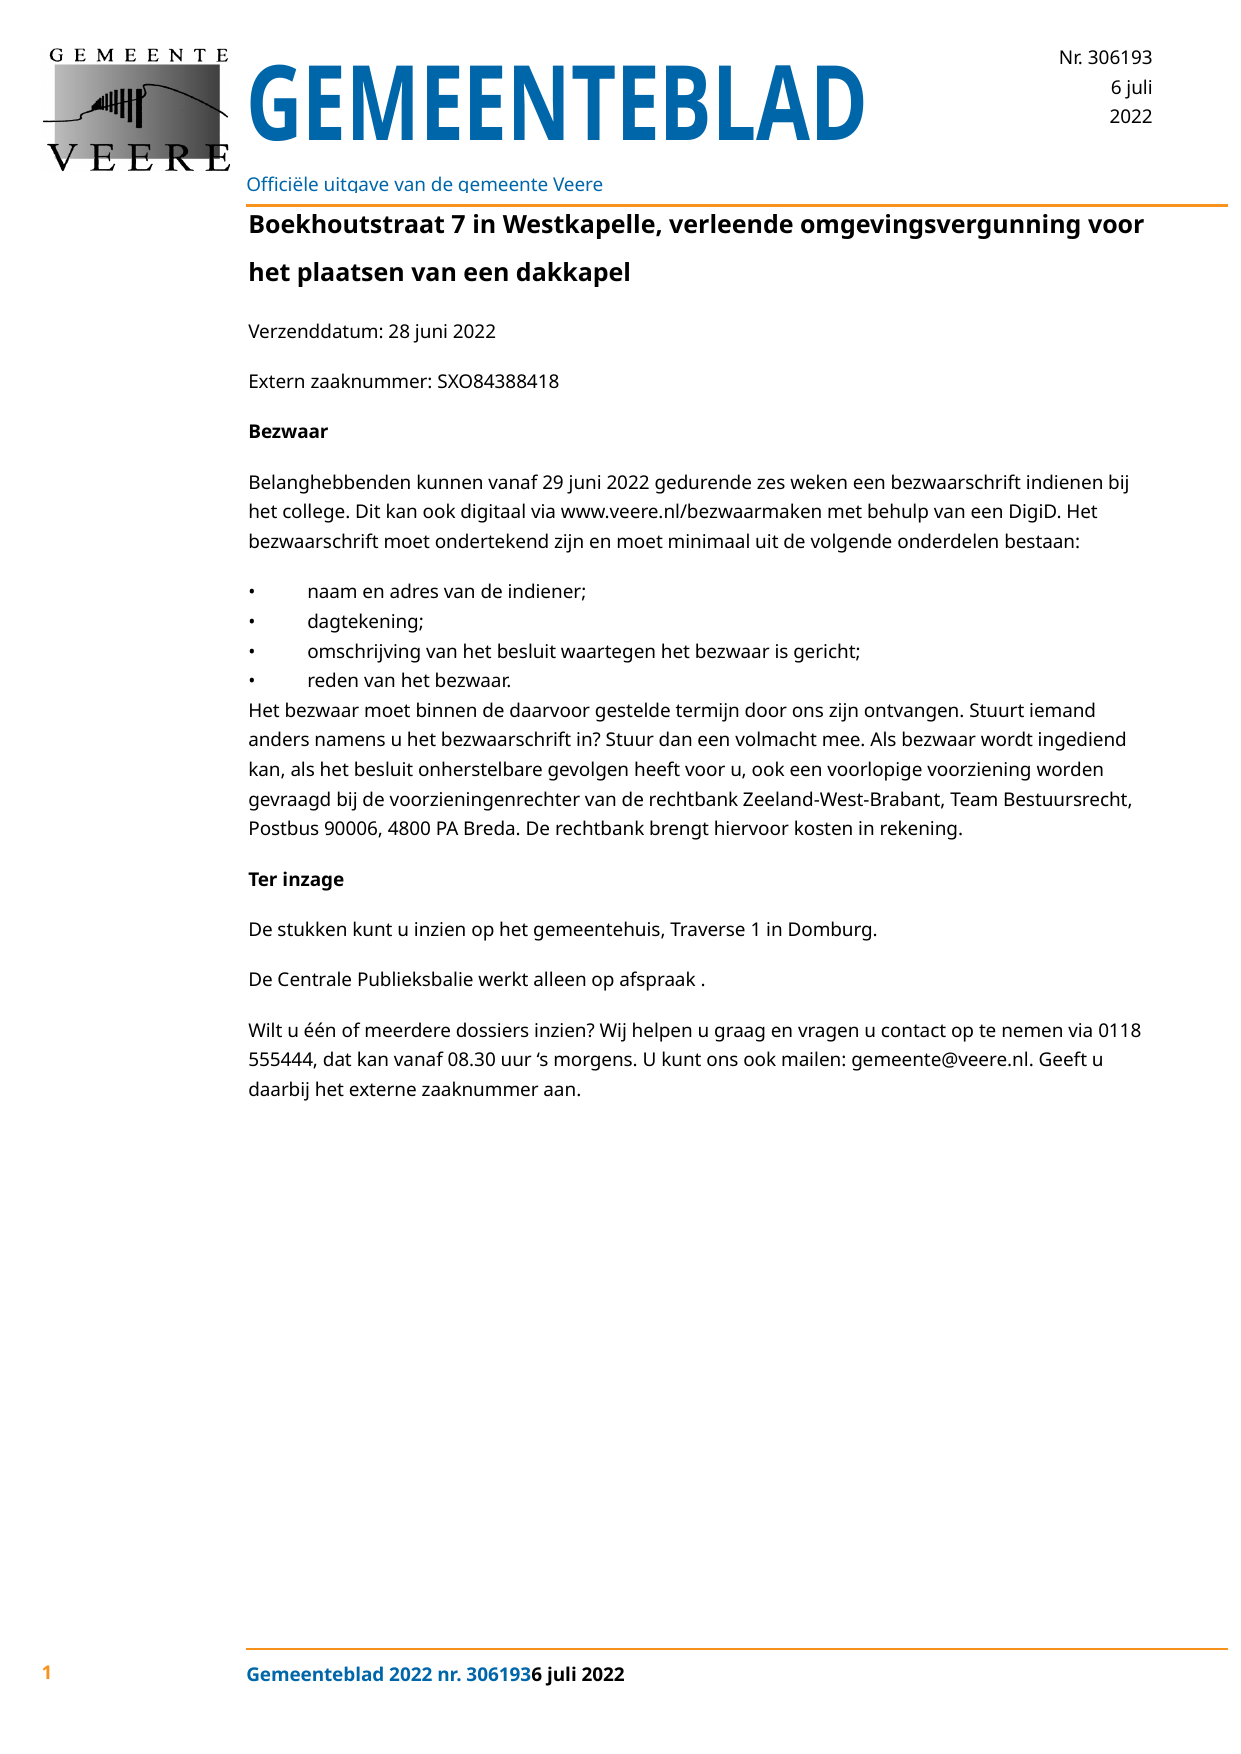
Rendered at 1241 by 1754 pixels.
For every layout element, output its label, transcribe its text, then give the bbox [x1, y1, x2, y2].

text Ter inzage [248, 866, 1152, 892]
list dagtekening; [248, 608, 1152, 634]
text Belanghebbenden kunnen vanaf 29 juni 2022 gedurende zes weken een bezwaarschrift indienen bij het college. Dit kan ook digitaal via www.veere.nl/bezwaarmaken met behulp van een DigiD. Het bezwaarschrift moet ondertekend zijn en moet minimaal uit de volgende onderdelen bestaan: [248, 469, 1152, 554]
text De Centrale Publieksbalie werkt alleen op afspraak . [248, 967, 1152, 992]
text Verzenddatum: 28 juni 2022 [248, 318, 1152, 344]
text Extern zaaknummer: SXO84388418 [248, 368, 1152, 394]
list reden van het bezwaar. [248, 667, 1152, 693]
list omschrijving van het besluit waartegen het bezwaar is gericht; [248, 638, 1152, 664]
list naam en adres van de indiener; [248, 579, 1152, 604]
text Boekhoutstraat 7 in Westkapelle, verleende omgevingsvergunning voor het plaatsen van een dakkapel [248, 207, 1152, 288]
picture [41, 47, 231, 172]
text De stukken kunt u inzien op het gemeentehuis, Traverse 1 in Domburg. [248, 916, 1152, 942]
text Bezwaar [248, 419, 1152, 444]
text Het bezwaar moet binnen de daarvoor gestelde termijn door ons zijn ontvangen. Stuurt iemand anders namens u het bezwaarschrift in? Stuur dan een volmacht mee. Als bezwaar wordt ingediend kan, als het besluit onherstelbare gevolgen heeft voor u, ook een voorlopige voorziening worden gevraagd bij de voorzieningenrechter van de rechtbank Zeeland-West-Brabant, Team Bestuursrecht, Postbus 90006, 4800 PA Breda. De rechtbank brengt hiervoor kosten in rekening. [248, 697, 1152, 841]
text Wilt u één of meerdere dossiers inzien? Wij helpen u graag en vragen u contact op te nemen via 0118 555444, dat kan vanaf 08.30 uur ‘s morgens. U kunt ons ook mailen: gemeente@veere.nl. Geeft u daarbij het externe zaaknummer aan. [248, 1017, 1152, 1102]
